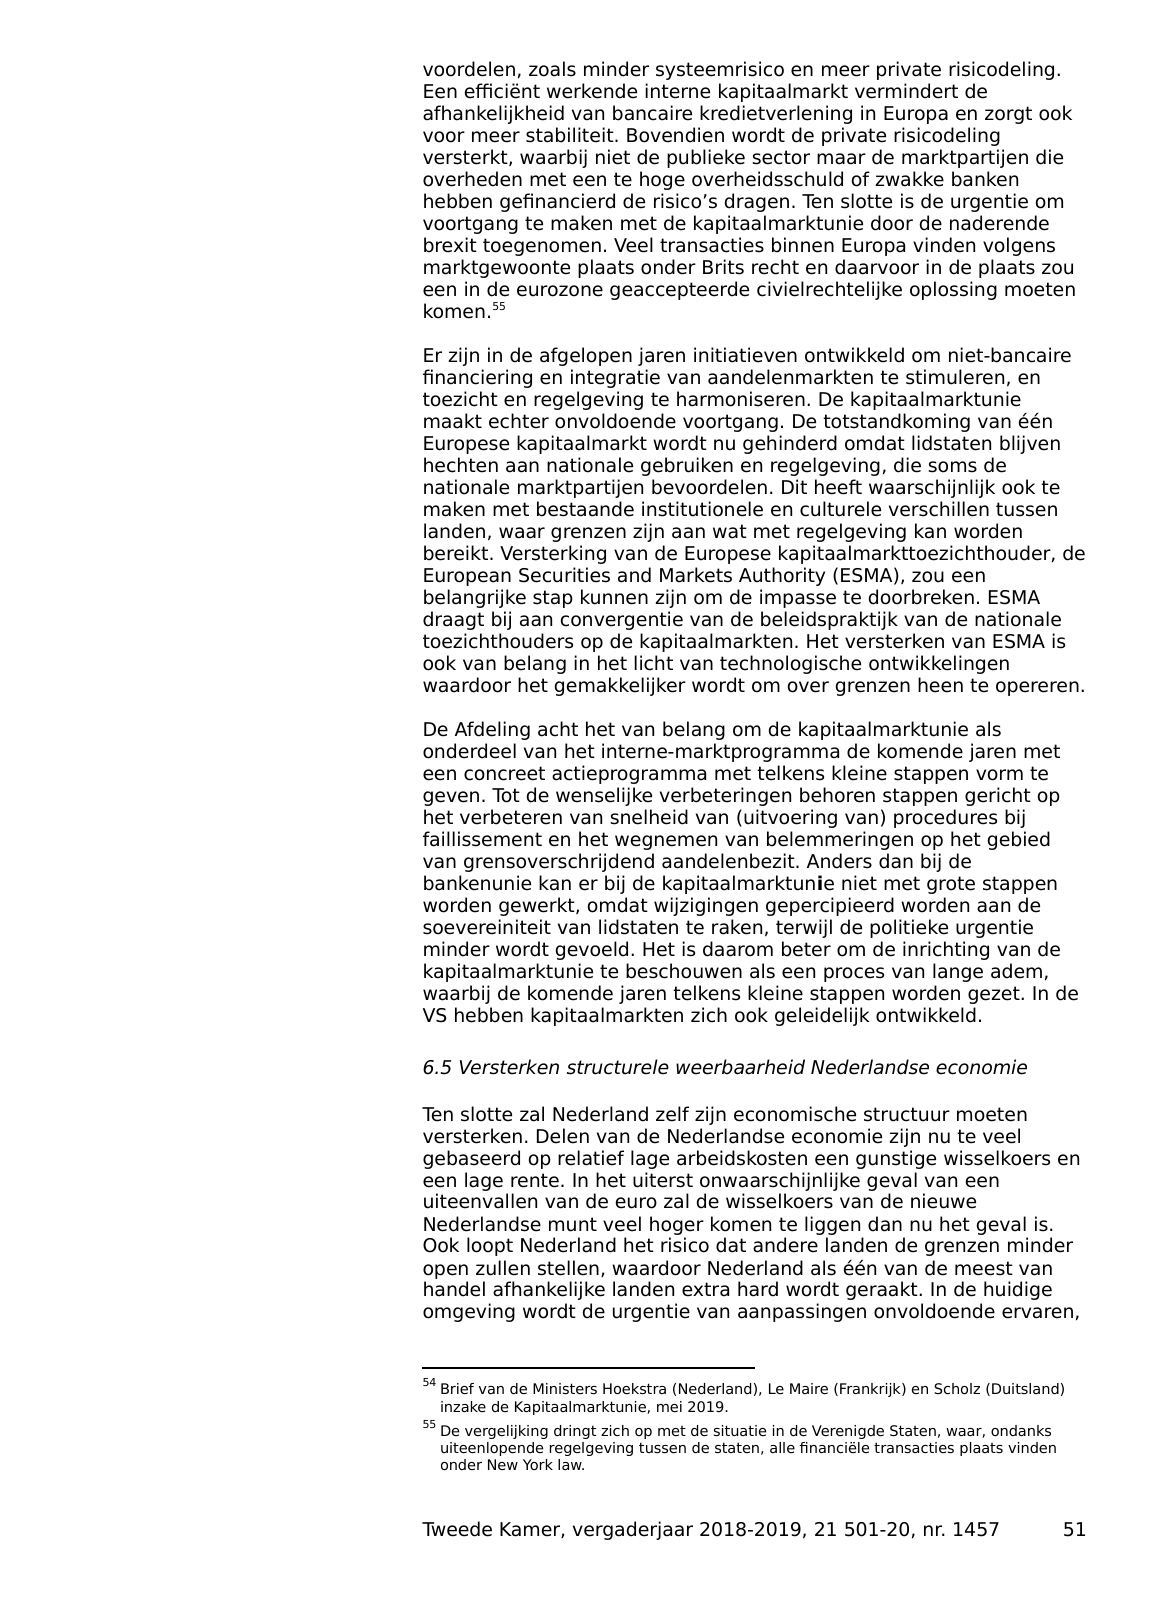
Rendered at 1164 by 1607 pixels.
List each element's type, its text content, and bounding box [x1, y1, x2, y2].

text De vergelijking dringt zich op met de situatie in de Verenigde Staten, waar, ondanks uiteenlopende regelgeving tussen de staten, alle financiële transacties plaats vinden onder New York law. [422, 1418, 1087, 1474]
text Ten slotte zal Nederland zelf zijn economische structuur moeten versterken. Delen van de Nederlandse economie zijn nu te veel gebaseerd op relatief lage arbeidskosten een gunstige wisselkoers en een lage rente. In het uiterst onwaarschijnlijke geval van een uiteenvallen van de euro zal de wisselkoers van de nieuwe Nederlandse munt veel hoger komen te liggen dan nu het geval is. Ook loopt Nederland het risico dat andere landen de grenzen minder open zullen stellen, waardoor Nederland als één van de meest van handel afhankelijke landen extra hard wordt geraakt. In de huidige omgeving wordt de urgentie van aanpassingen onvoldoende ervaren, [422, 1103, 1087, 1323]
text De Afdeling acht het van belang om de kapitaalmarktunie als onderdeel van het interne-marktprogramma de komende jaren met een concreet actieprogramma met telkens kleine stappen vorm te geven. Tot de wenselijke verbeteringen behoren stappen gericht op het verbeteren van snelheid van (uitvoering van) procedures bij faillissement en het wegnemen van belemmeringen op het gebied van grensoverschrijdend aandelenbezit. Anders dan bij de bankenunie kan er bij de kapitaalmarktunie niet met grote stappen worden gewerkt, omdat wijzigingen gepercipieerd worden aan de soevereiniteit van lidstaten te raken, terwijl de politieke urgentie minder wordt gevoeld. Het is daarom beter om de inrichting van de kapitaalmarktunie te beschouwen als een proces van lange adem, waarbij de komende jaren telkens kleine stappen worden gezet. In de VS hebben kapitaalmarkten zich ook geleidelijk ontwikkeld. [422, 719, 1087, 1027]
text voordelen, zoals minder systeemrisico en meer private risicodeling. Een efficiënt werkende interne kapitaalmarkt vermindert de afhankelijkheid van bancaire kredietverlening in Europa en zorgt ook voor meer stabiliteit. Bovendien wordt de private risicodeling versterkt, waarbij niet de publieke sector maar de marktpartijen die overheden met een te hoge overheidsschuld of zwakke banken hebben gefinancierd de risico’s dragen. Ten slotte is de urgentie om voortgang te maken met de kapitaalmarktunie door de naderende brexit toegenomen. Veel transacties binnen Europa vinden volgens marktgewoonte plaats onder Brits recht en daarvoor in de plaats zou een in de eurozone geaccepteerde civielrechtelijke oplossing moeten komen. [422, 59, 1087, 323]
subtitle 6.5 Versterken structurele weerbaarheid Nederlandse economie [422, 1057, 1087, 1078]
text Brief van de Ministers Hoekstra (Nederland), Le Maire (Frankrijk) en Scholz (Duitsland) inzake de Kapitaalmarktunie, mei 2019. [422, 1377, 1087, 1416]
text Er zijn in de afgelopen jaren initiatieven ontwikkeld om niet-bancaire financiering en integratie van aandelenmarkten te stimuleren, en toezicht en regelgeving te harmoniseren. De kapitaalmarktunie maakt echter onvoldoende voortgang. De totstandkoming van één Europese kapitaalmarkt wordt nu gehinderd omdat lidstaten blijven hechten aan nationale gebruiken en regelgeving, die soms de nationale marktpartijen bevoordelen. Dit heeft waarschijnlijk ook te maken met bestaande institutionele en culturele verschillen tussen landen, waar grenzen zijn aan wat met regelgeving kan worden bereikt. Versterking van de Europese kapitaalmarkttoezichthouder, de European Securities and Markets Authority (ESMA), zou een belangrijke stap kunnen zijn om de impasse te doorbreken. ESMA draagt bij aan convergentie van de beleidspraktijk van de nationale toezichthouders op de kapitaalmarkten. Het versterken van ESMA is ook van belang in het licht van technologische ontwikkelingen waardoor het gemakkelijker wordt om over grenzen heen te opereren. [422, 345, 1087, 697]
